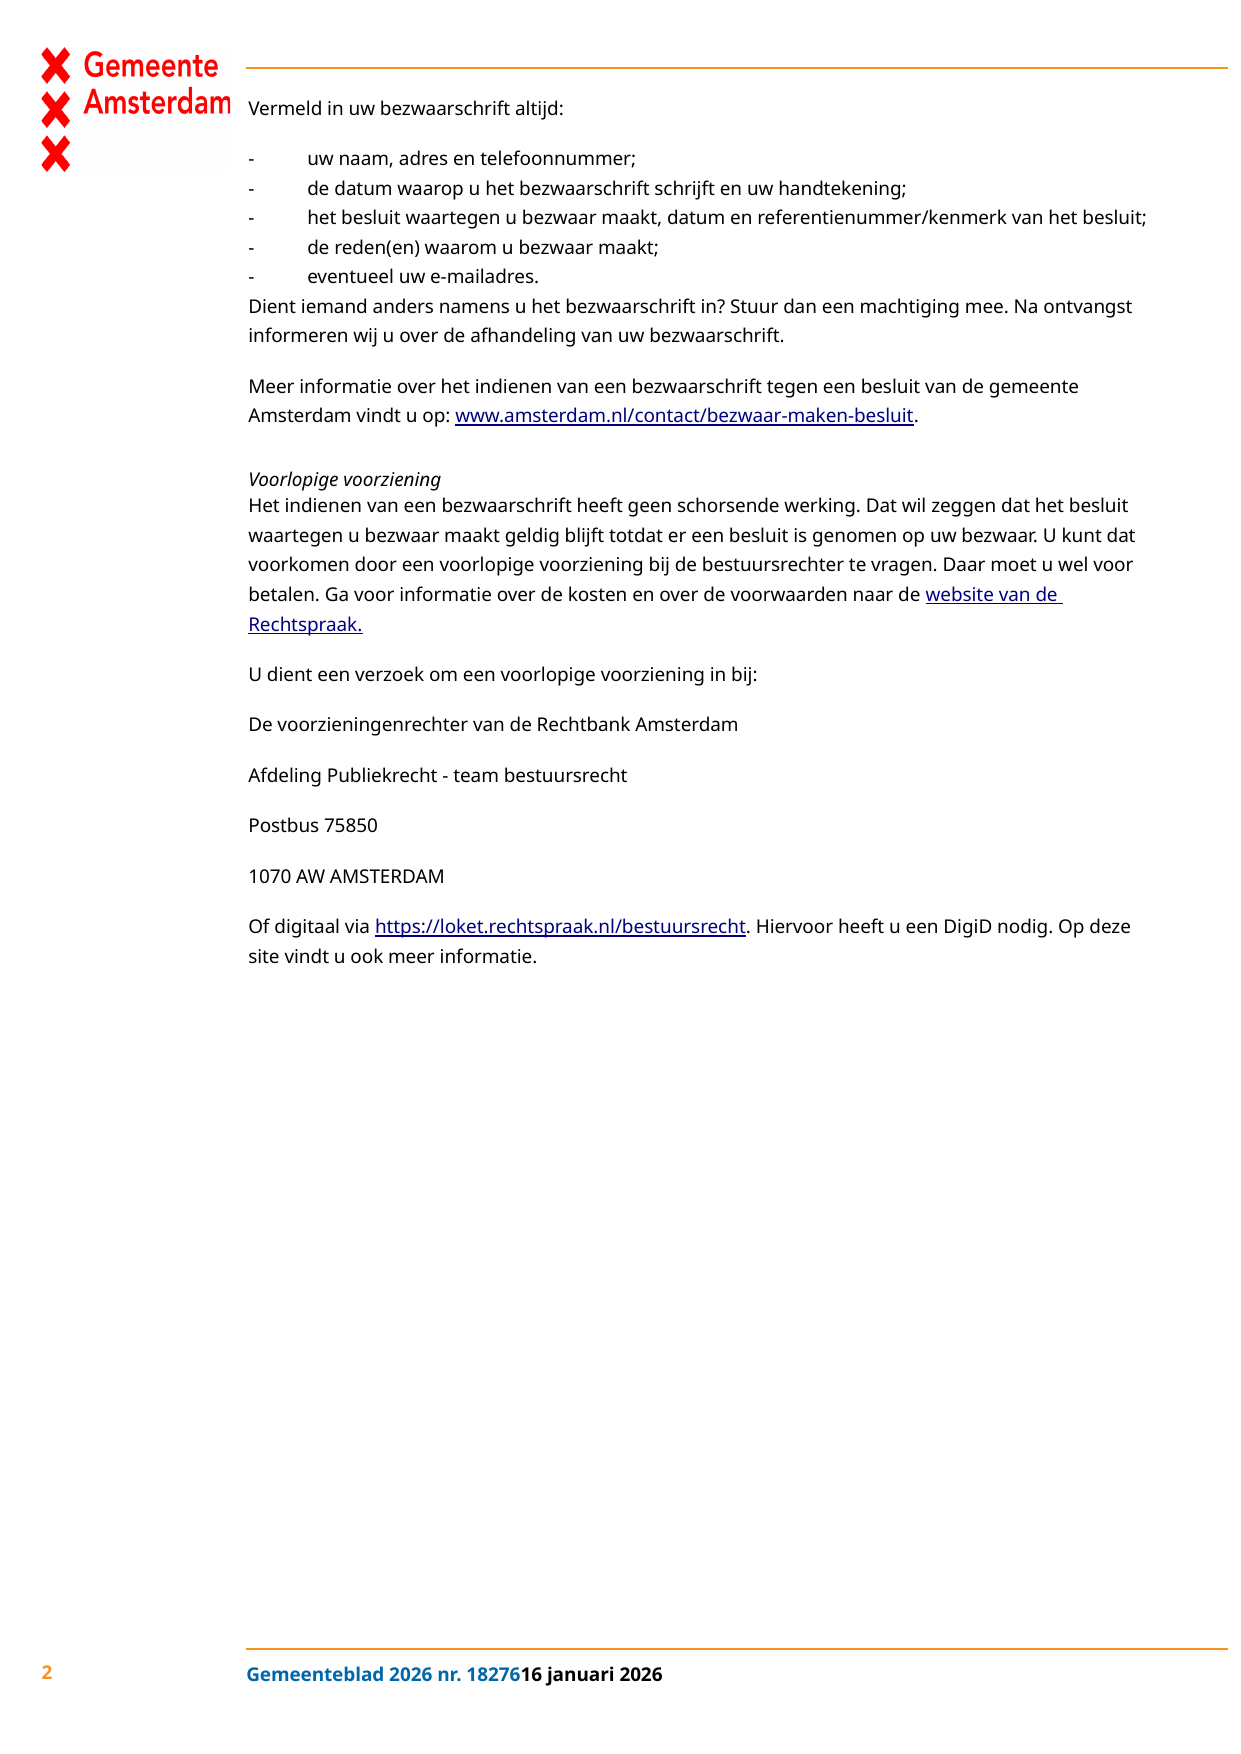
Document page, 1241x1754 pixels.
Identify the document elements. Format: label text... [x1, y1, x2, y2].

text U dient een verzoek om een voorlopige voorziening in bij: [248, 661, 1152, 687]
list uw naam, adres en telefoonnummer; [248, 145, 1152, 171]
text Postbus 75850 [248, 812, 1152, 838]
text Of digitaal via https://loket.rechtspraak.nl/bestuursrecht. Hiervoor heeft u een DigiD nodig. Op deze site vindt u ook meer informatie. [248, 913, 1152, 968]
text Dient iemand anders namens u het bezwaarschrift in? Stuur dan een machtiging mee. Na ontvangst informeren wij u over de afhandeling van uw bezwaarschrift. [248, 293, 1152, 348]
text 1070 AW AMSTERDAM [248, 863, 1152, 888]
text Het indienen van een bezwaarschrift heeft geen schorsende werking. Dat wil zeggen dat het besluit waartegen u bezwaar maakt geldig blijft totdat er een besluit is genomen op uw bezwaar. U kunt dat voorkomen door een voorlopige voorziening bij de bestuursrechter te vragen. Daar moet u wel voor betalen. Ga voor informatie over de kosten en over de voorwaarden naar de website van de Rechtspraak. [248, 492, 1152, 636]
list de datum waarop u het bezwaarschrift schrijft en uw handtekening; [248, 175, 1152, 201]
picture [41, 47, 231, 172]
text Vermeld in uw bezwaarschrift altijd: [248, 95, 1152, 121]
text Meer informatie over het indienen van een bezwaarschrift tegen een besluit van de gemeente Amsterdam vindt u op: www.amsterdam.nl/contact/bezwaar-maken-besluit. [248, 373, 1152, 428]
list het besluit waartegen u bezwaar maakt, datum en referentienummer/kenmerk van het besluit; [248, 204, 1152, 230]
list de reden(en) waarom u bezwaar maakt; [248, 234, 1152, 260]
text Afdeling Publiekrecht - team bestuursrecht [248, 762, 1152, 788]
text Voorlopige voorziening [248, 467, 1152, 492]
text De voorzieningenrechter van de Rechtbank Amsterdam [248, 712, 1152, 737]
list eventueel uw e-mailadres. [248, 263, 1152, 289]
